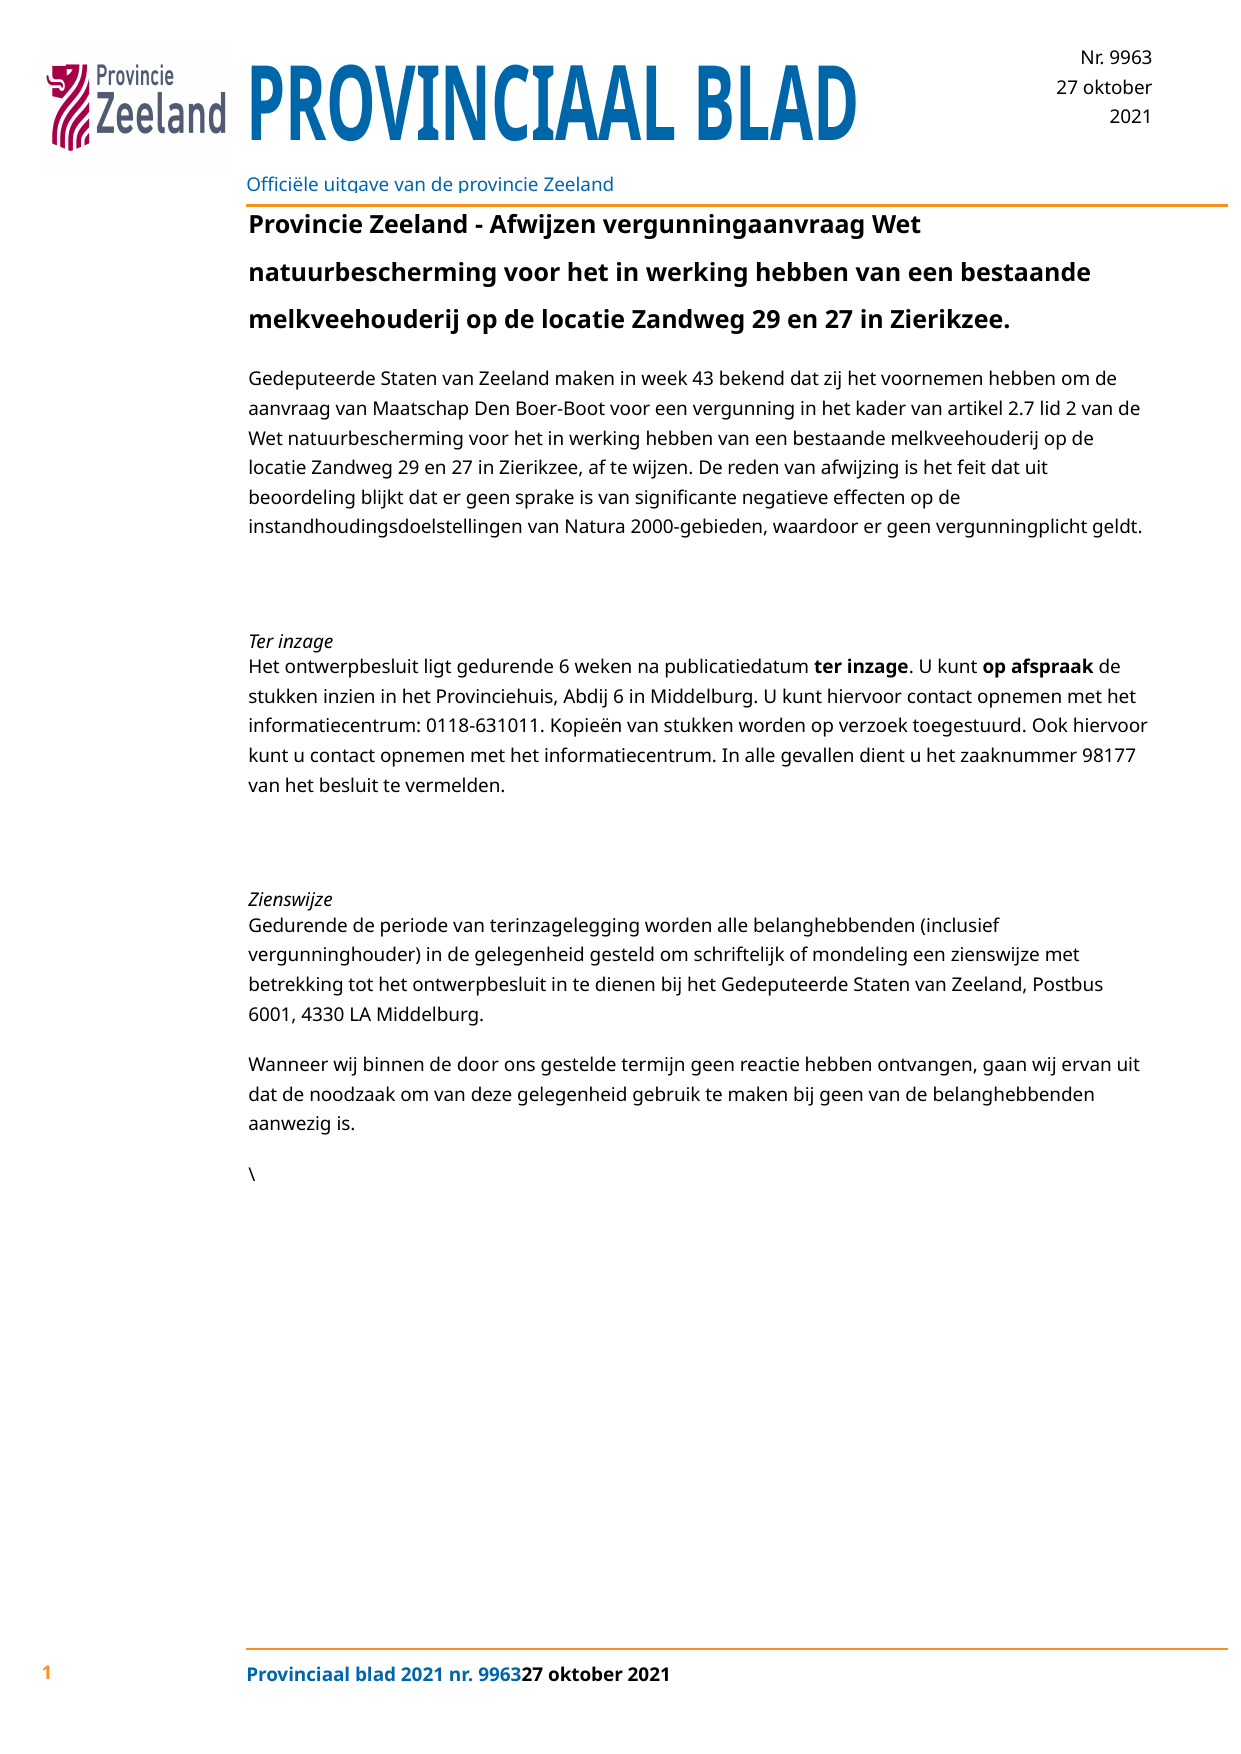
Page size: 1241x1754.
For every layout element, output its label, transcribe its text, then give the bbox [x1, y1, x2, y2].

text Zienswijze [248, 886, 1152, 912]
picture [41, 47, 231, 172]
text Wanneer wij binnen de door ons gestelde termijn geen reactie hebben ontvangen, gaan wij ervan uit dat de noodzaak om van deze gelegenheid gebruik te maken bij geen van de belanghebbenden aanwezig is. [248, 1051, 1152, 1136]
text Provincie Zeeland - Afwijzen vergunningaanvraag Wet natuurbescherming voor het in werking hebben van een bestaande melkveehouderij op de locatie Zandweg 29 en 27 in Zierikzee. [248, 207, 1152, 336]
text Ter inzage [248, 628, 1152, 653]
text Gedeputeerde Staten van Zeeland maken in week 43 bekend dat zij het voornemen hebben om de aanvraag van Maatschap Den Boer-Boot voor een vergunning in het kader van artikel 2.7 lid 2 van de Wet natuurbescherming voor het in werking hebben van een bestaande melkveehouderij op de locatie Zandweg 29 en 27 in Zierikzee, af te wijzen. De reden van afwijzing is het feit dat uit beoordeling blijkt dat er geen sprake is van significante negatieve effecten op de instandhoudingsdoelstellingen van Natura 2000-gebieden, waardoor er geen vergunningplicht geldt. [248, 366, 1152, 539]
text \ [248, 1161, 1152, 1186]
text Het ontwerpbesluit ligt gedurende 6 weken na publicatiedatum ter inzage. U kunt op afspraak de stukken inzien in het Provinciehuis, Abdij 6 in Middelburg. U kunt hiervoor contact opnemen met het informatiecentrum: 0118-631011. Kopieën van stukken worden op verzoek toegestuurd. Ook hiervoor kunt u contact opnemen met het informatiecentrum. In alle gevallen dient u het zaaknummer 98177 van het besluit te vermelden. [248, 653, 1152, 798]
text Gedurende de periode van terinzagelegging worden alle belanghebbenden (inclusief vergunninghouder) in de gelegenheid gesteld om schriftelijk of mondeling een zienswijze met betrekking tot het ontwerpbesluit in te dienen bij het Gedeputeerde Staten van Zeeland, Postbus 6001, 4330 LA Middelburg. [248, 912, 1152, 1026]
